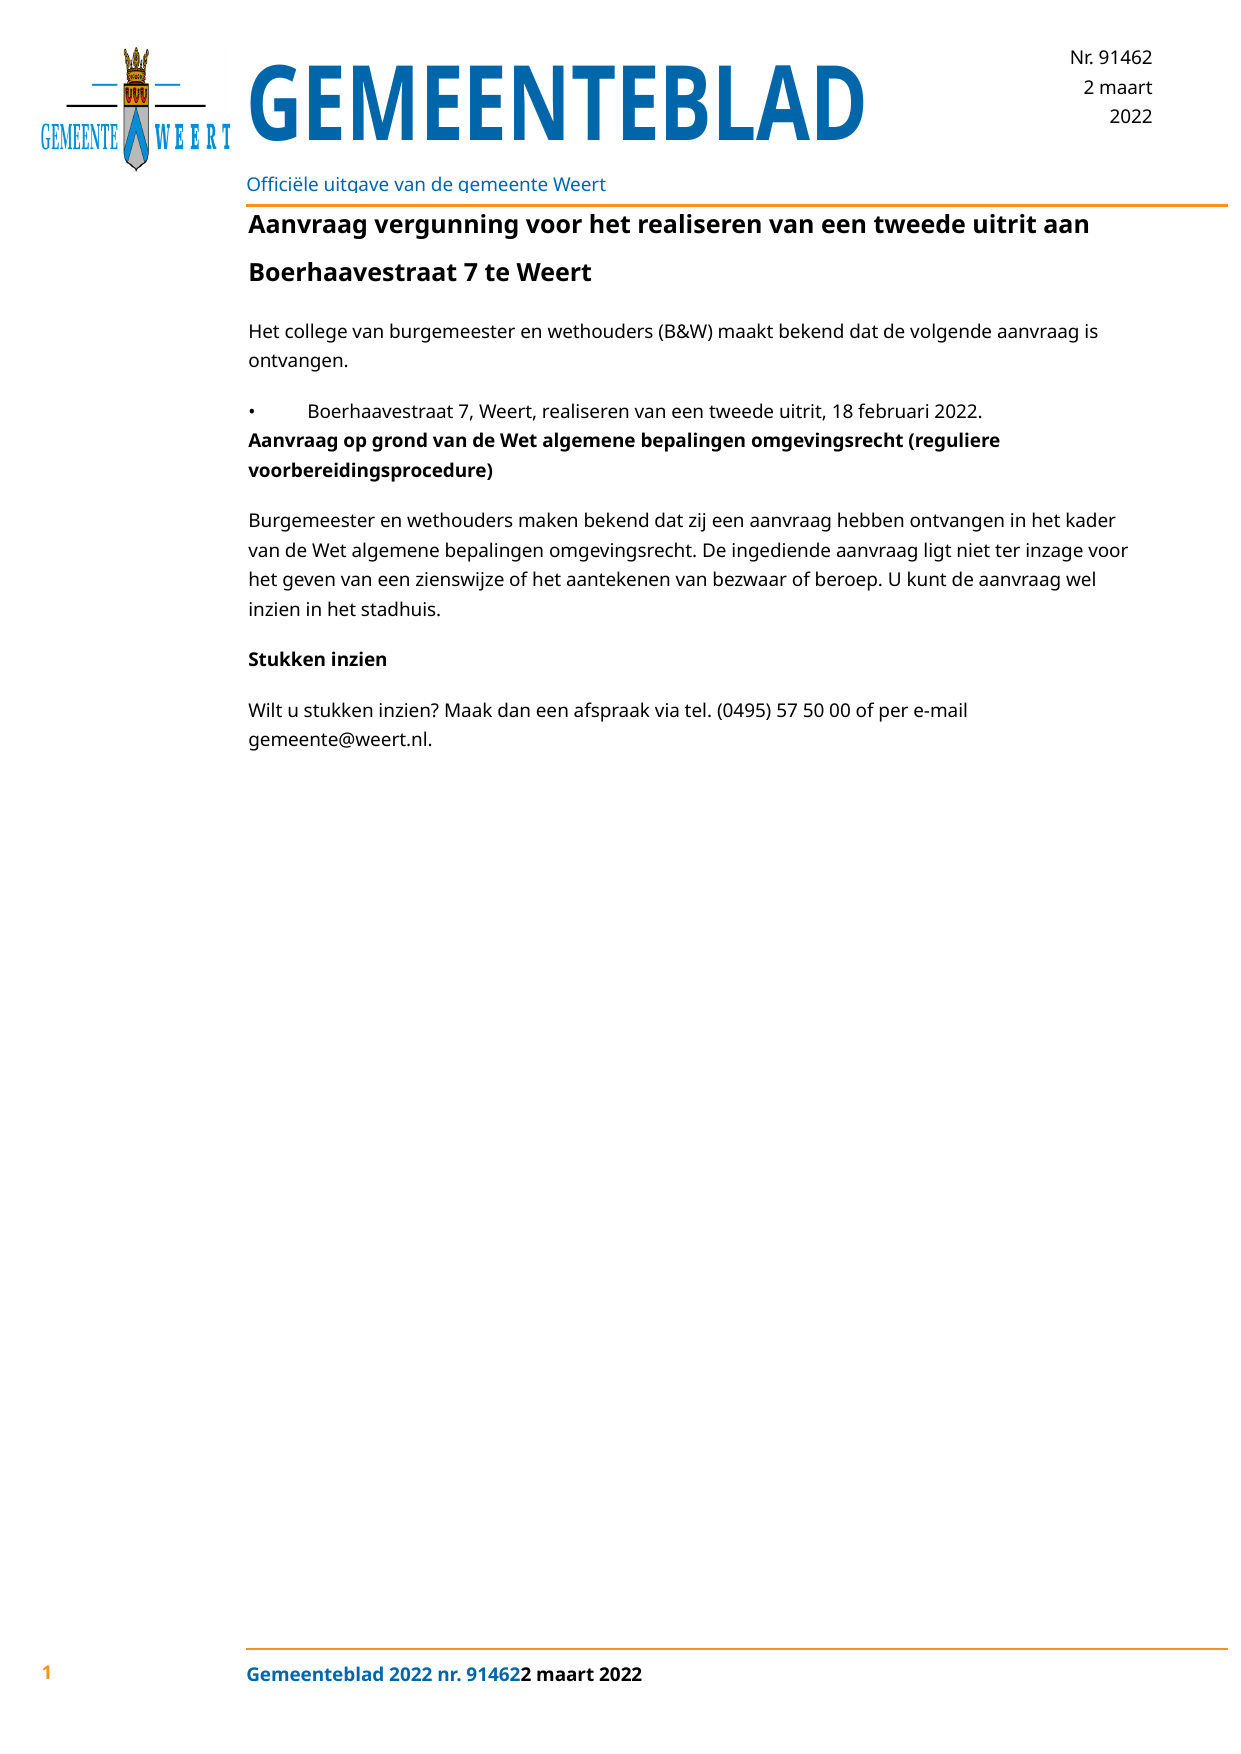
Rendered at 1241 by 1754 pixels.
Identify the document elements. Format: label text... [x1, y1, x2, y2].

text Het college van burgemeester en wethouders (B&W) maakt bekend dat de volgende aanvraag is ontvangen. [248, 318, 1152, 373]
text Aanvraag op grond van de Wet algemene bepalingen omgevingsrecht (reguliere voorbereidingsprocedure) [248, 427, 1152, 483]
list Boerhaavestraat 7, Weert, realiseren van een tweede uitrit, 18 februari 2022. [248, 398, 1152, 424]
text Wilt u stukken inzien? Maak dan een afspraak via tel. (0495) 57 50 00 of per e-mail gemeente@weert.nl. [248, 697, 1152, 752]
text Burgemeester en wethouders maken bekend dat zij een aanvraag hebben ontvangen in het kader van de Wet algemene bepalingen omgevingsrecht. De ingediende aanvraag ligt niet ter inzage voor het geven van een zienswijze of het aantekenen van bezwaar of beroep. U kunt de aanvraag wel inzien in het stadhuis. [248, 507, 1152, 622]
picture [41, 47, 231, 172]
text Aanvraag vergunning voor het realiseren van een tweede uitrit aan Boerhaavestraat 7 te Weert [248, 207, 1152, 288]
text Stukken inzien [248, 647, 1152, 672]
